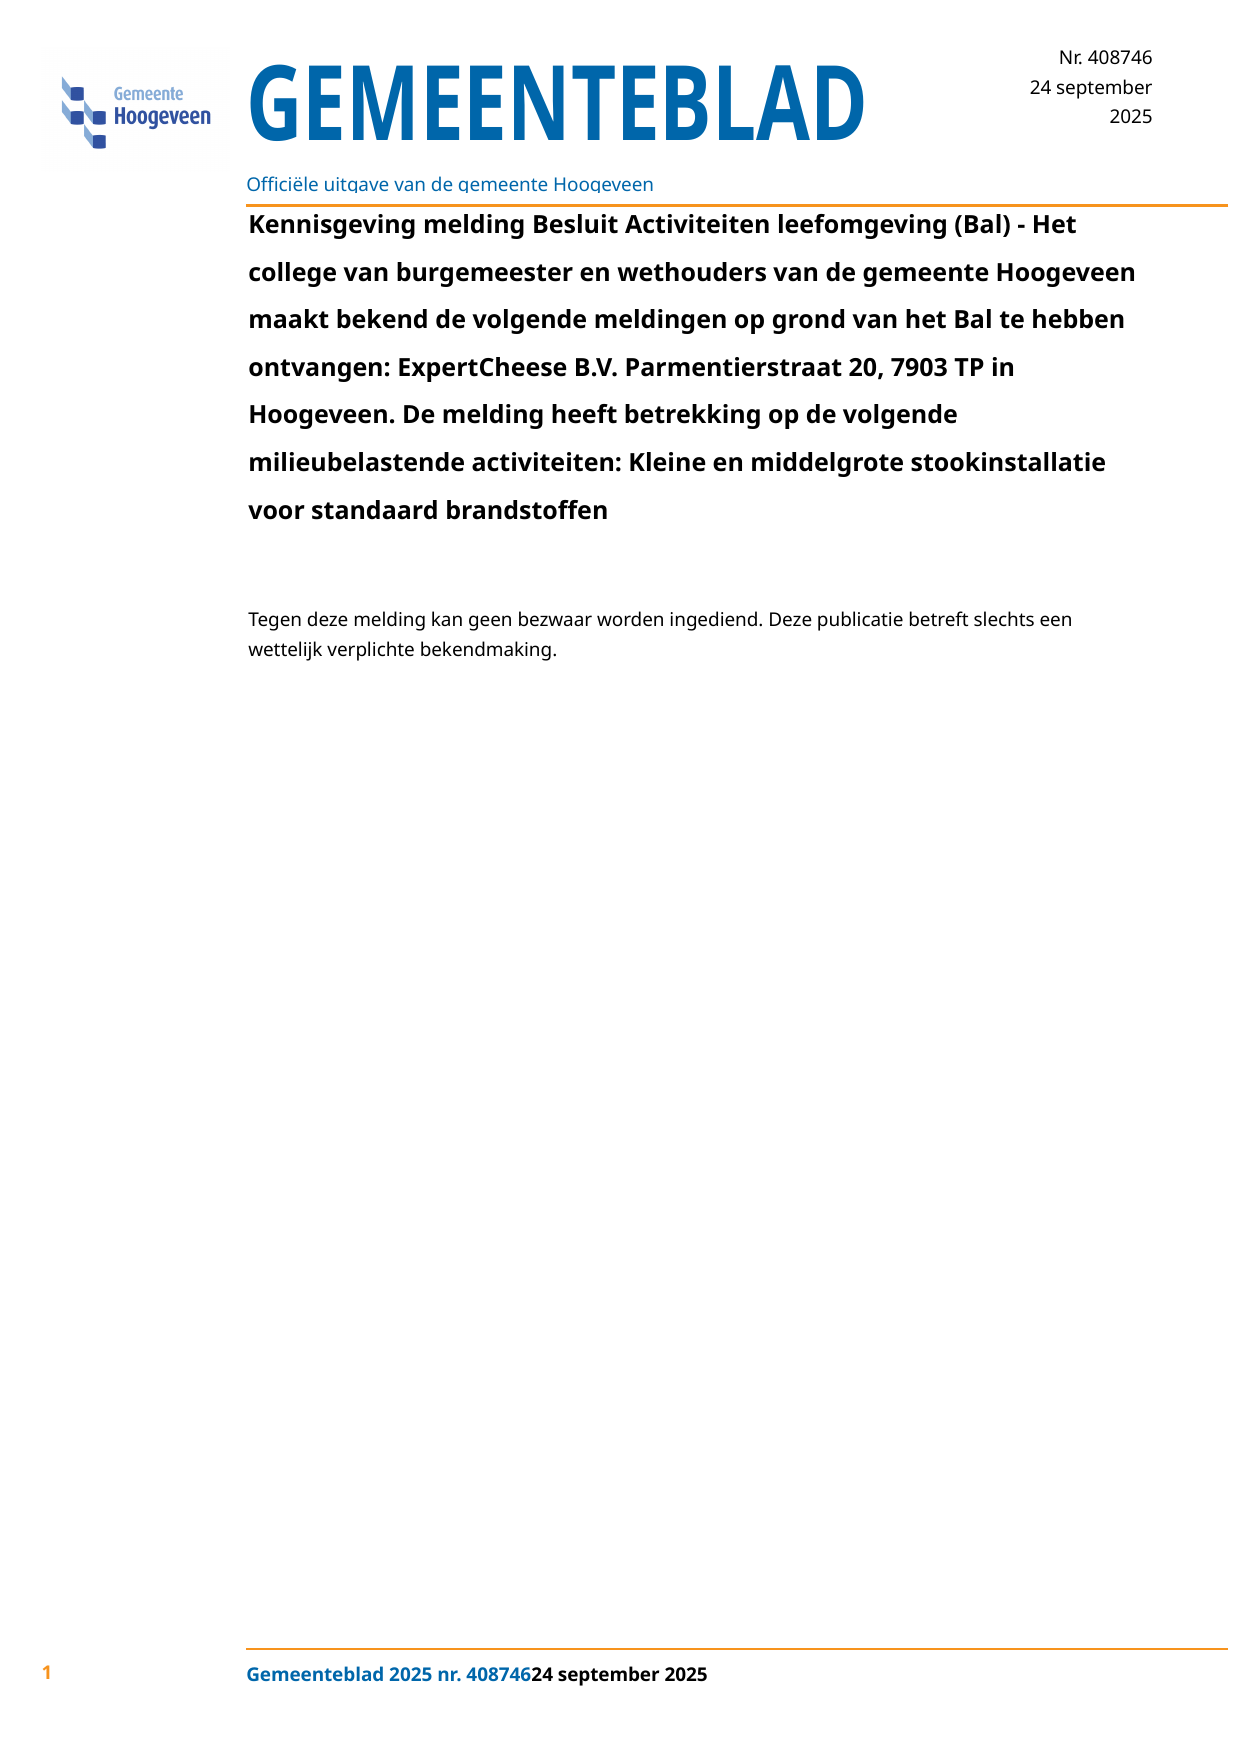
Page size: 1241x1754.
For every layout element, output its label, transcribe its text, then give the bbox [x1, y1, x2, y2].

text Kennisgeving melding Besluit Activiteiten leefomgeving (Bal) - Het college van burgemeester en wethouders van de gemeente Hoogeveen maakt bekend de volgende meldingen op grond van het Bal te hebben ontvangen: ExpertCheese B.V. Parmentierstraat 20, 7903 TP in Hoogeveen. De melding heeft betrekking op de volgende milieubelastende activiteiten: Kleine en middelgrote stookinstallatie voor standaard brandstoffen [248, 207, 1152, 526]
text Tegen deze melding kan geen bezwaar worden ingediend. Deze publicatie betreft slechts een wettelijk verplichte bekendmaking. [248, 606, 1152, 662]
picture [41, 47, 231, 172]
